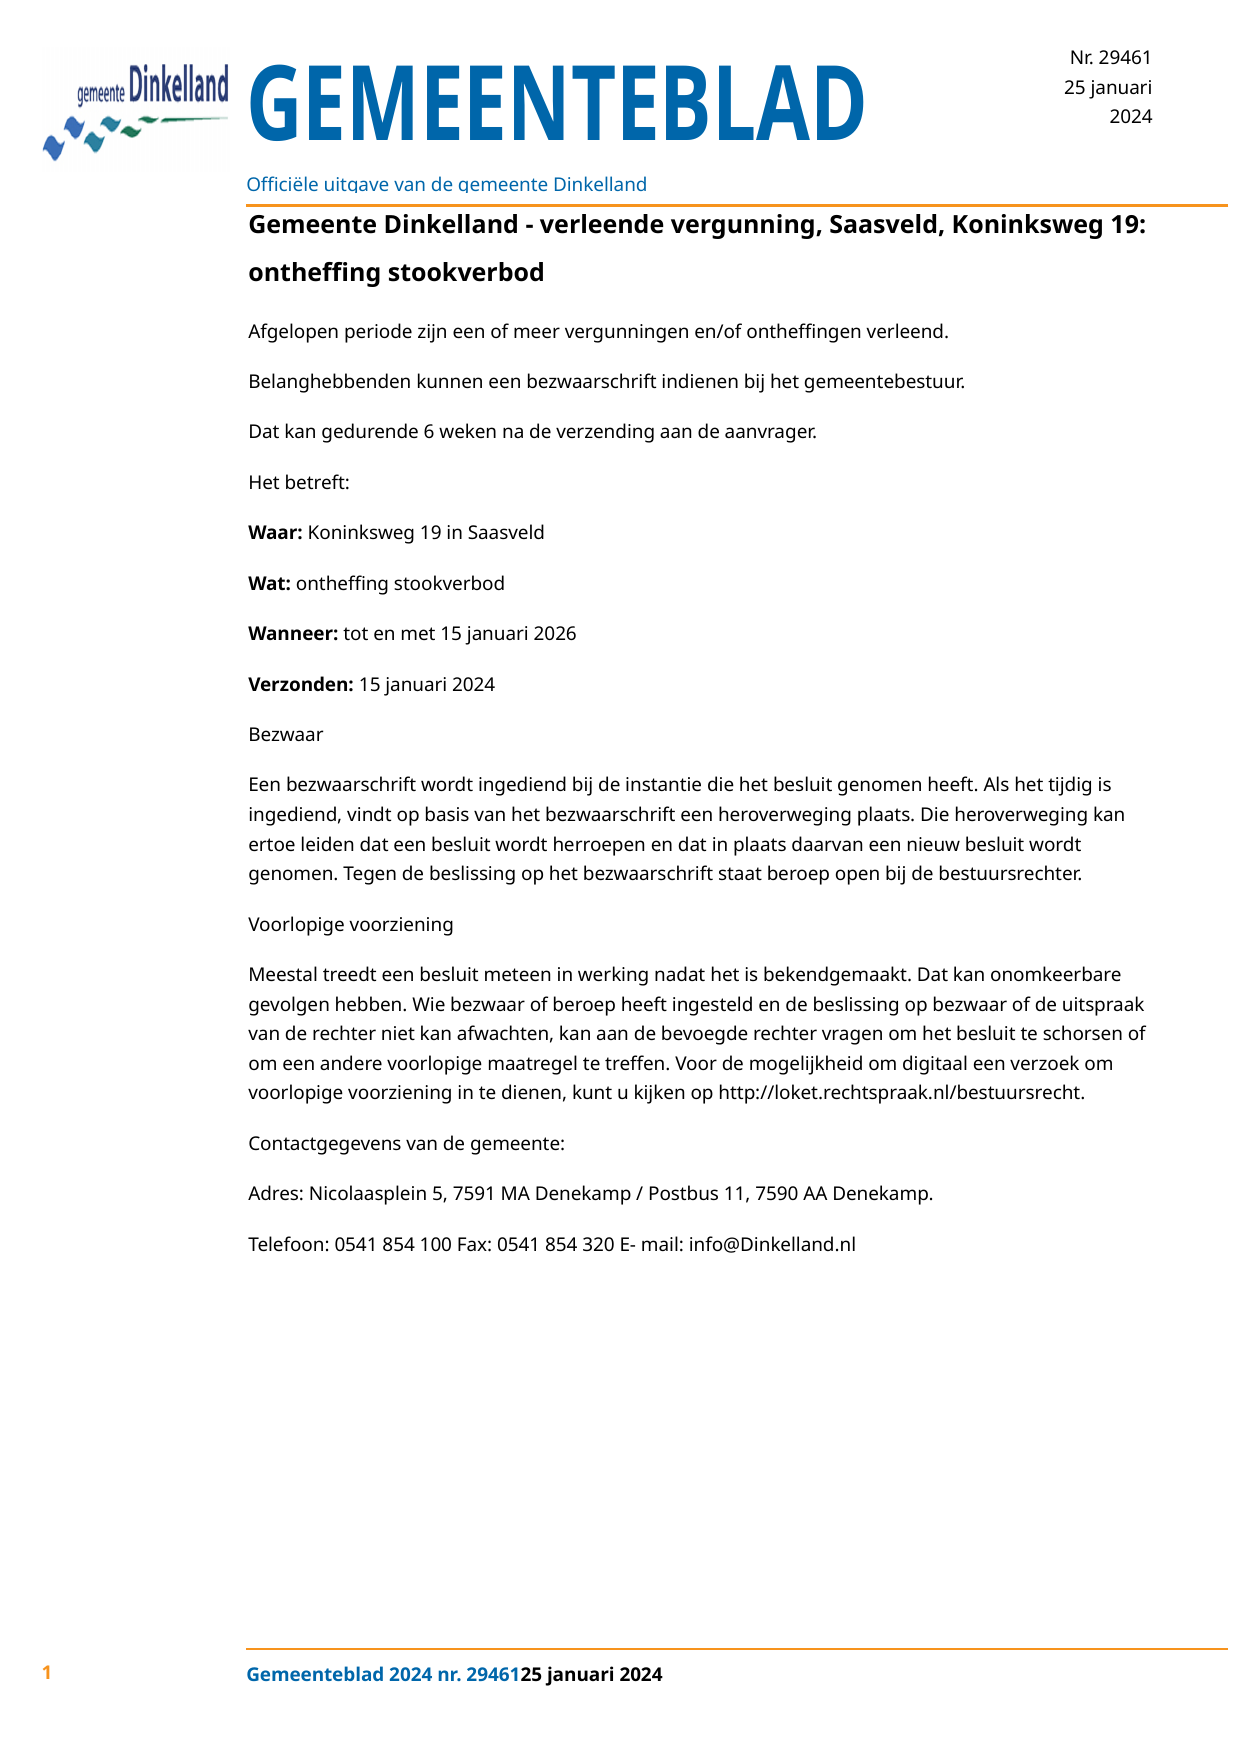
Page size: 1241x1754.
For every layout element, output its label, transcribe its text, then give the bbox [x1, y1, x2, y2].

picture [41, 47, 231, 172]
text Bezwaar [248, 721, 1152, 747]
text Wat: ontheffing stookverbod [248, 570, 1152, 596]
text Afgelopen periode zijn een of meer vergunningen en/of ontheffingen verleend. [248, 318, 1152, 344]
text Gemeente Dinkelland - verleende vergunning, Saasveld, Koninksweg 19: ontheffing stookverbod [248, 207, 1152, 288]
text Dat kan gedurende 6 weken na de verzending aan de aanvrager. [248, 419, 1152, 444]
text Waar: Koninksweg 19 in Saasveld [248, 519, 1152, 545]
text Een bezwaarschrift wordt ingediend bij de instantie die het besluit genomen heeft. Als het tijdig is ingediend, vindt op basis van het bezwaarschrift een heroverweging plaats. Die heroverweging kan ertoe leiden dat een besluit wordt herroepen en dat in plaats daarvan een nieuw besluit wordt genomen. Tegen de beslissing op het bezwaarschrift staat beroep open bij de bestuursrechter. [248, 772, 1152, 886]
text Wanneer: tot en met 15 januari 2026 [248, 620, 1152, 646]
text Meestal treedt een besluit meteen in werking nadat het is bekendgemaakt. Dat kan onomkeerbare gevolgen hebben. Wie bezwaar of beroep heeft ingesteld en de beslissing op bezwaar of de uitspraak van de rechter niet kan afwachten, kan aan de bevoegde rechter vragen om het besluit te schorsen of om een andere voorlopige maatregel te treffen. Voor de mogelijkheid om digitaal een verzoek om voorlopige voorziening in te dienen, kunt u kijken op http://loket.rechtspraak.nl/bestuursrecht. [248, 961, 1152, 1105]
text Het betreft: [248, 469, 1152, 495]
text Contactgegevens van de gemeente: [248, 1130, 1152, 1156]
text Voorlopige voorziening [248, 911, 1152, 937]
text Telefoon: 0541 854 100 Fax: 0541 854 320 E- mail: info@Dinkelland.nl [248, 1231, 1152, 1257]
text Belanghebbenden kunnen een bezwaarschrift indienen bij het gemeentebestuur. [248, 368, 1152, 394]
text Adres: Nicolaasplein 5, 7591 MA Denekamp / Postbus 11, 7590 AA Denekamp. [248, 1180, 1152, 1206]
text Verzonden: 15 januari 2024 [248, 671, 1152, 697]
